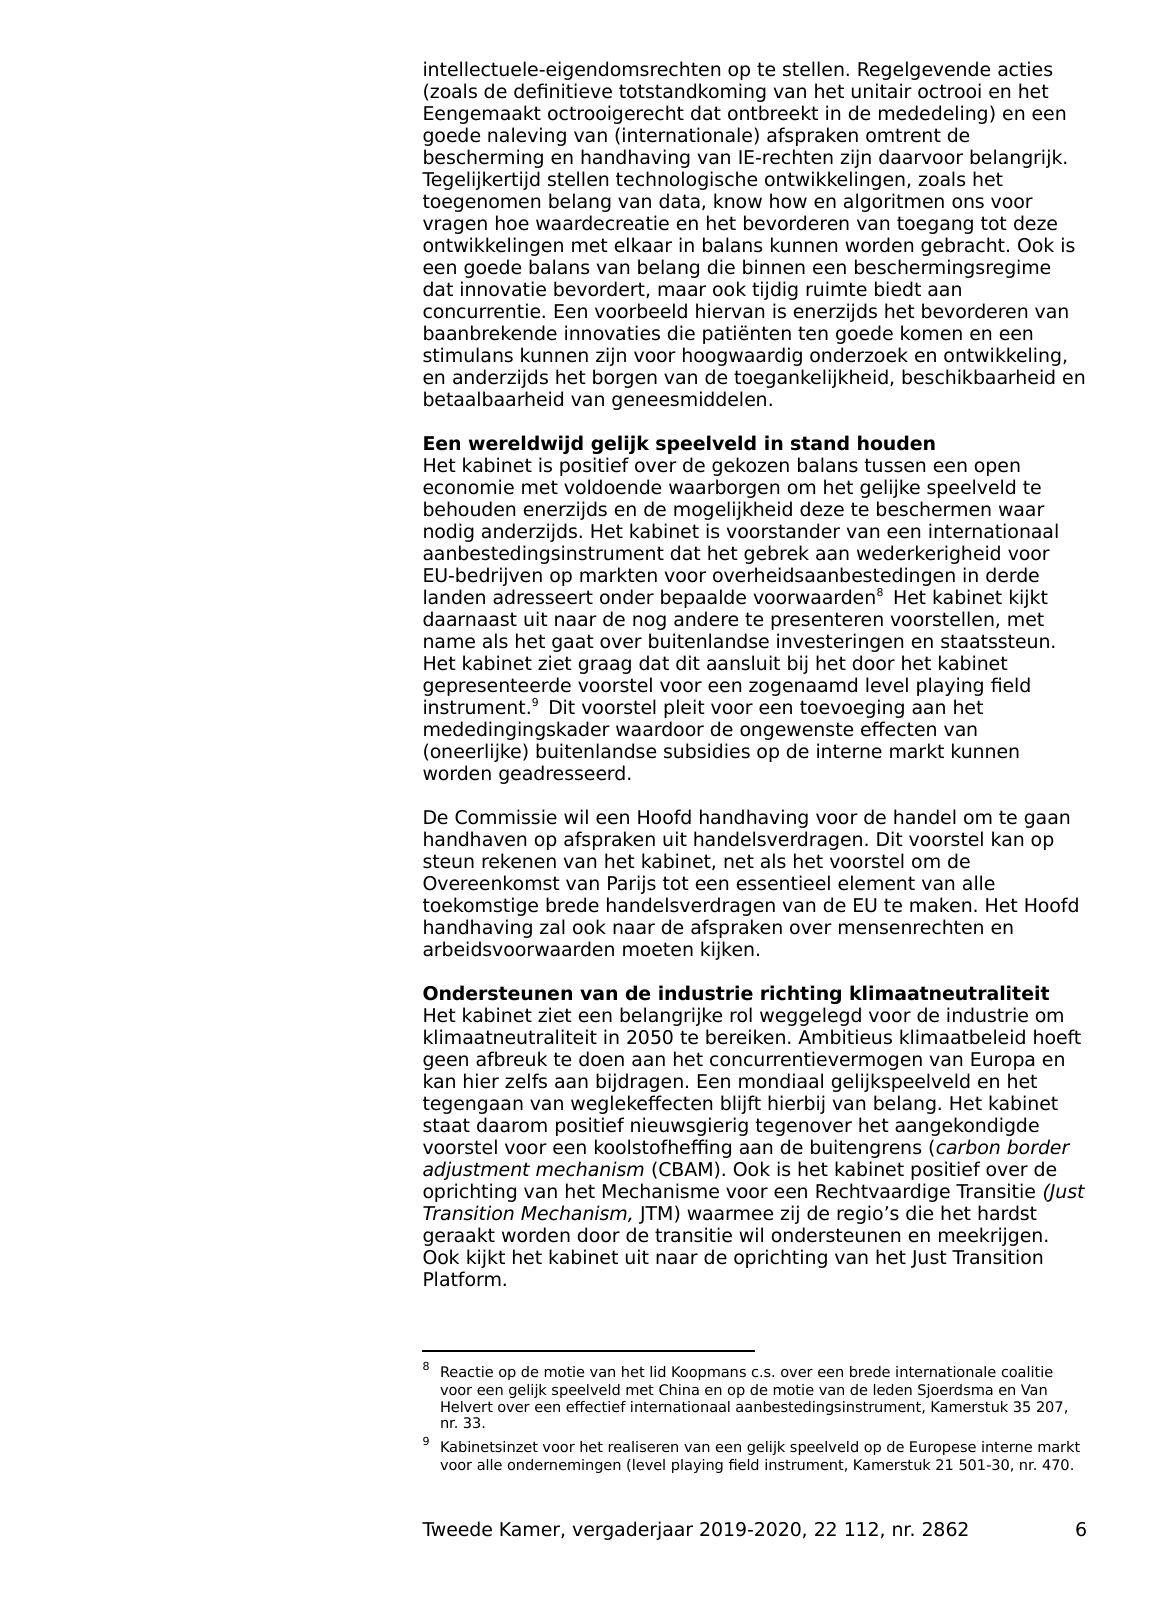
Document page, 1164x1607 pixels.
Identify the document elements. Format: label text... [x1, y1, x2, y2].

text De Commissie wil een Hoofd handhaving voor de handel om te gaan handhaven op afspraken uit handelsverdragen. Dit voorstel kan op steun rekenen van het kabinet, net als het voorstel om de Overeenkomst van Parijs tot een essentieel element van alle toekomstige brede handelsverdragen van de EU te maken. Het Hoofd handhaving zal ook naar de afspraken over mensenrechten en arbeidsvoorwaarden moeten kijken. [422, 807, 1087, 961]
text Het kabinet is positief over de gekozen balans tussen een open economie met voldoende waarborgen om het gelijke speelveld te behouden enerzijds en de mogelijkheid deze te beschermen waar nodig anderzijds. Het kabinet is voorstander van een internationaal aanbestedingsinstrument dat het gebrek aan wederkerigheid voor EU-bedrijven op markten voor overheidsaanbestedingen in derde landen adresseert onder bepaalde voorwaarden Het kabinet kijkt daarnaast uit naar de nog andere te presenteren voorstellen, met name als het gaat over buitenlandse investeringen en staatssteun. Het kabinet ziet graag dat dit aansluit bij het door het kabinet gepresenteerde voorstel voor een zogenaamd level playing field instrument. Dit voorstel pleit voor een toevoeging aan het mededingingskader waardoor de ongewenste effecten van (oneerlijke) buitenlandse subsidies op de interne markt kunnen worden geadresseerd. [422, 455, 1087, 784]
subtitle Ondersteunen van de industrie richting klimaatneutraliteit [422, 983, 1087, 1005]
text Het kabinet ziet een belangrijke rol weggelegd voor de industrie om klimaatneutraliteit in 2050 te bereiken. Ambitieus klimaatbeleid hoeft geen afbreuk te doen aan het concurrentievermogen van Europa en kan hier zelfs aan bijdragen. Een mondiaal gelijkspeelveld en het tegengaan van weglekeffecten blijft hierbij van belang. Het kabinet staat daarom positief nieuwsgierig tegenover het aangekondigde voorstel voor een koolstofheffing aan de buitengrens (carbon border adjustment mechanism (CBAM). Ook is het kabinet positief over de oprichting van het Mechanisme voor een Rechtvaardige Transitie (Just Transition Mechanism, JTM) waarmee zij de regio’s die het hardst geraakt worden door de transitie wil ondersteunen en meekrijgen. Ook kijkt het kabinet uit naar de oprichting van het Just Transition Platform. [422, 1005, 1087, 1291]
text Reactie op de motie van het lid Koopmans c.s. over een brede internationale coalitie voor een gelijk speelveld met China en op de motie van de leden Sjoerdsma en Van Helvert over een effectief internationaal aanbestedingsinstrument, Kamerstuk 35 207, nr. 33. [422, 1360, 1087, 1432]
text intellectuele-eigendomsrechten op te stellen. Regelgevende acties (zoals de definitieve totstandkoming van het unitair octrooi en het Eengemaakt octrooigerecht dat ontbreekt in de mededeling) en een goede naleving van (internationale) afspraken omtrent de bescherming en handhaving van IE-rechten zijn daarvoor belangrijk. Tegelijkertijd stellen technologische ontwikkelingen, zoals het toegenomen belang van data, know how en algoritmen ons voor vragen hoe waardecreatie en het bevorderen van toegang tot deze ontwikkelingen met elkaar in balans kunnen worden gebracht. Ook is een goede balans van belang die binnen een beschermingsregime dat innovatie bevordert, maar ook tijdig ruimte biedt aan concurrentie. Een voorbeeld hiervan is enerzijds het bevorderen van baanbrekende innovaties die patiënten ten goede komen en een stimulans kunnen zijn voor hoogwaardig onderzoek en ontwikkeling, en anderzijds het borgen van de toegankelijkheid, beschikbaarheid en betaalbaarheid van geneesmiddelen. [422, 59, 1087, 411]
subtitle Een wereldwijd gelijk speelveld in stand houden [422, 433, 1087, 455]
text Kabinetsinzet voor het realiseren van een gelijk speelveld op de Europese interne markt voor alle ondernemingen (level playing field instrument, Kamerstuk 21 501-30, nr. 470. [422, 1435, 1087, 1474]
